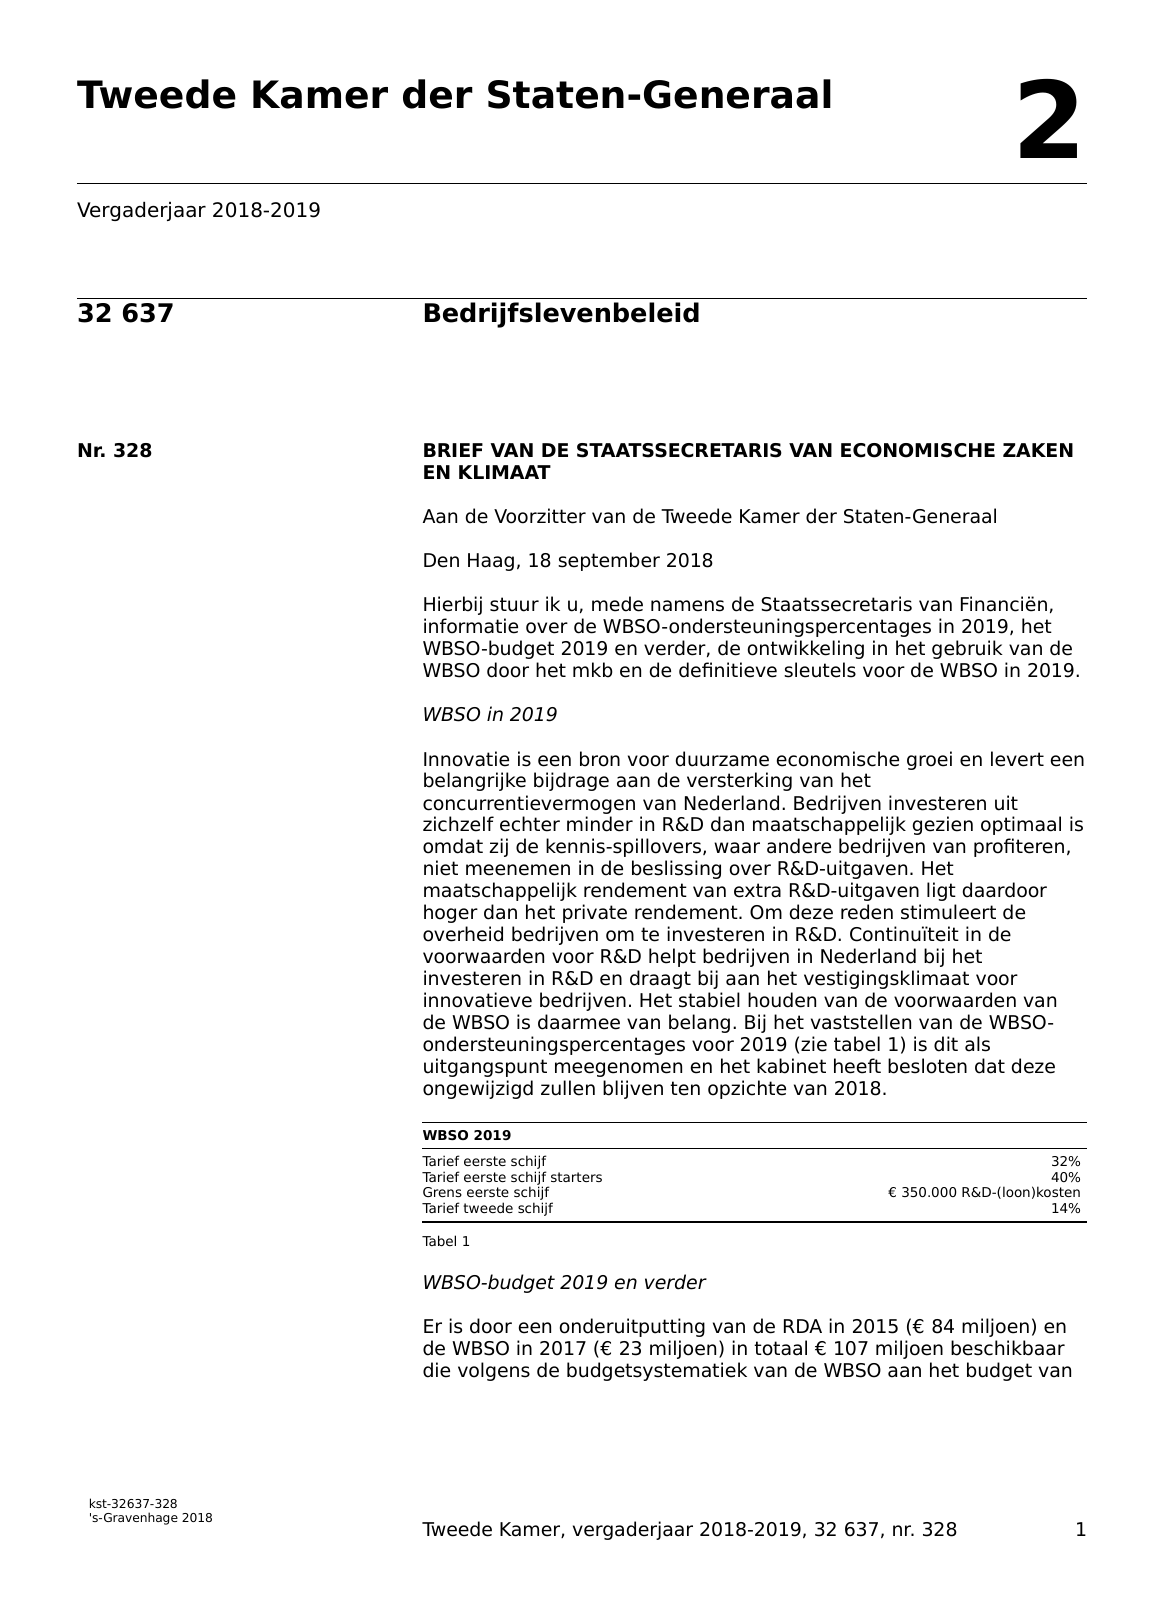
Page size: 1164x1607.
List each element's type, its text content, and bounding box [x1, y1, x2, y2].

text Aan de Voorzitter van de Tweede Kamer der Staten-Generaal [422, 506, 1087, 528]
table_cell Vergaderjaar 2018-2019 [77, 184, 1087, 298]
table_cell Grens eerste schijf [422, 1185, 743, 1201]
table_cell € 350.000 R&D-(loon)kosten [744, 1185, 1087, 1201]
table_cell 40% [744, 1170, 1087, 1185]
subtitle Nr. 328 BRIEF VAN DE STAATSSECRETARIS VAN ECONOMISCHE ZAKEN EN KLIMAAT [77, 440, 1087, 484]
table_header WBSO 2019 [422, 1123, 1087, 1148]
subtitle WBSO-budget 2019 en verder [422, 1272, 1087, 1294]
subtitle WBSO in 2019 [422, 704, 1087, 726]
text Er is door een onderuitputting van de RDA in 2015 (€ 84 miljoen) en de WBSO in 2017 (€ 23 miljoen) in totaal € 107 miljoen beschikbaar die volgens de budgetsystematiek van de WBSO aan het budget van [422, 1316, 1087, 1382]
table_cell Tarief eerste schijf [422, 1149, 743, 1169]
table_cell Tabel 1 [422, 1223, 1087, 1250]
table_header Tweede Kamer der Staten-Generaal [77, 59, 886, 183]
text Innovatie is een bron voor duurzame economische groei en levert een belangrijke bijdrage aan de versterking van het concurrentievermogen van Nederland. Bedrijven investeren uit zichzelf echter minder in R&D dan maatschappelijk gezien optimaal is omdat zij de kennis-spillovers, waar andere bedrijven van profiteren, niet meenemen in de beslissing over R&D-uitgaven. Het maatschappelijk rendement van extra R&D-uitgaven ligt daardoor hoger dan het private rendement. Om deze reden stimuleert de overheid bedrijven om te investeren in R&D. Continuïteit in de voorwaarden voor R&D helpt bedrijven in Nederland bij het investeren in R&D en draagt bij aan het vestigingsklimaat voor innovatieve bedrijven. Het stabiel houden van de voorwaarden van de WBSO is daarmee van belang. Bij het vaststellen van de WBSO-ondersteuningspercentages voor 2019 (zie tabel 1) is dit als uitgangspunt meegenomen en het kabinet heeft besloten dat deze ongewijzigd zullen blijven ten opzichte van 2018. [422, 748, 1087, 1100]
text Den Haag, 18 september 2018 [422, 550, 1087, 572]
text kst-32637-328 [88, 1497, 323, 1511]
table_cell 32% [744, 1149, 1087, 1169]
text Hierbij stuur ik u, mede namens de Staatssecretaris van Financiën, informatie over de WBSO-ondersteuningspercentages in 2019, het WBSO-budget 2019 en verder, de ontwikkeling in het gebruik van de WBSO door het mkb en de definitieve sleutels voor de WBSO in 2019. [422, 594, 1087, 682]
table_cell Tarief tweede schijf [422, 1201, 743, 1221]
table_cell Tarief eerste schijf starters [422, 1170, 743, 1185]
table_header 2 [886, 59, 1087, 183]
table_cell 14% [744, 1201, 1087, 1221]
subtitle 32 637 Bedrijfslevenbeleid [77, 299, 1087, 329]
text 's-Gravenhage 2018 [88, 1511, 323, 1525]
